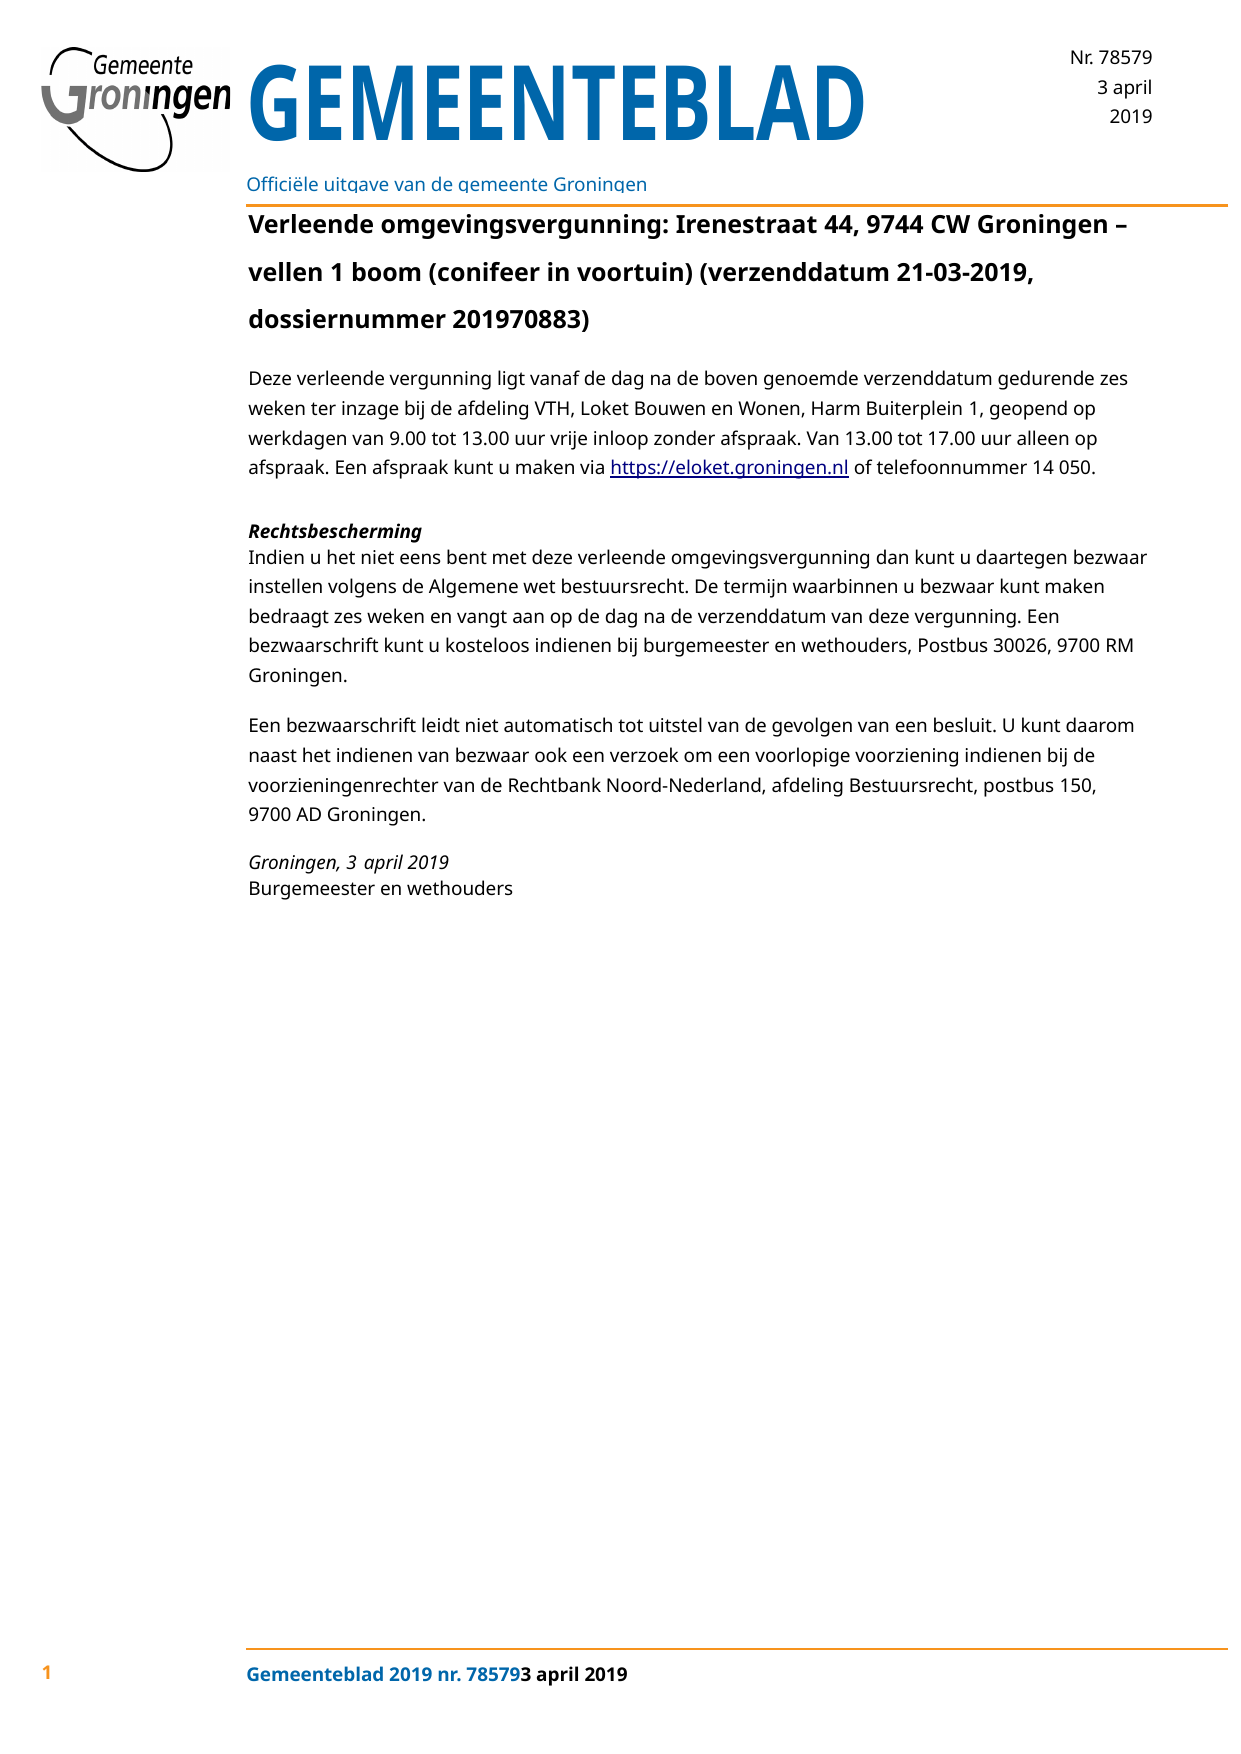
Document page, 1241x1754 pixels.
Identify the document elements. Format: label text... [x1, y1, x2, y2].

text Burgemeester en wethouders [248, 875, 1152, 901]
picture [41, 47, 231, 172]
text Rechtsbescherming [248, 518, 1152, 544]
text Indien u het niet eens bent met deze verleende omgevingsvergunning dan kunt u daartegen bezwaar instellen volgens de Algemene wet bestuursrecht. De termijn waarbinnen u bezwaar kunt maken bedraagt zes weken en vangt aan op de dag na de verzenddatum van deze vergunning. Een bezwaarschrift kunt u kosteloos indienen bij burgemeester en wethouders, Postbus 30026, 9700 RM Groningen. [248, 544, 1152, 688]
text Een bezwaarschrift leidt niet automatisch tot uitstel van de gevolgen van een besluit. U kunt daarom naast het indienen van bezwaar ook een verzoek om een voorlopige voorziening indienen bij de voorzieningenrechter van de Rechtbank Noord-Nederland, afdeling Bestuursrecht, postbus 150, 9700 AD Groningen. [248, 713, 1152, 827]
text Groningen, 3 april 2019 [248, 849, 1152, 875]
text Verleende omgevingsvergunning: Irenestraat 44, 9744 CW Groningen – vellen 1 boom (conifeer in voortuin) (verzenddatum 21-03-2019, dossiernummer 201970883) [248, 207, 1152, 336]
text Deze verleende vergunning ligt vanaf de dag na de boven genoemde verzenddatum gedurende zes weken ter inzage bij de afdeling VTH, Loket Bouwen en Wonen, Harm Buiterplein 1, geopend op werkdagen van 9.00 tot 13.00 uur vrije inloop zonder afspraak. Van 13.00 tot 17.00 uur alleen op afspraak. Een afspraak kunt u maken via https://eloket.groningen.nl of telefoonnummer 14 050. [248, 366, 1152, 480]
